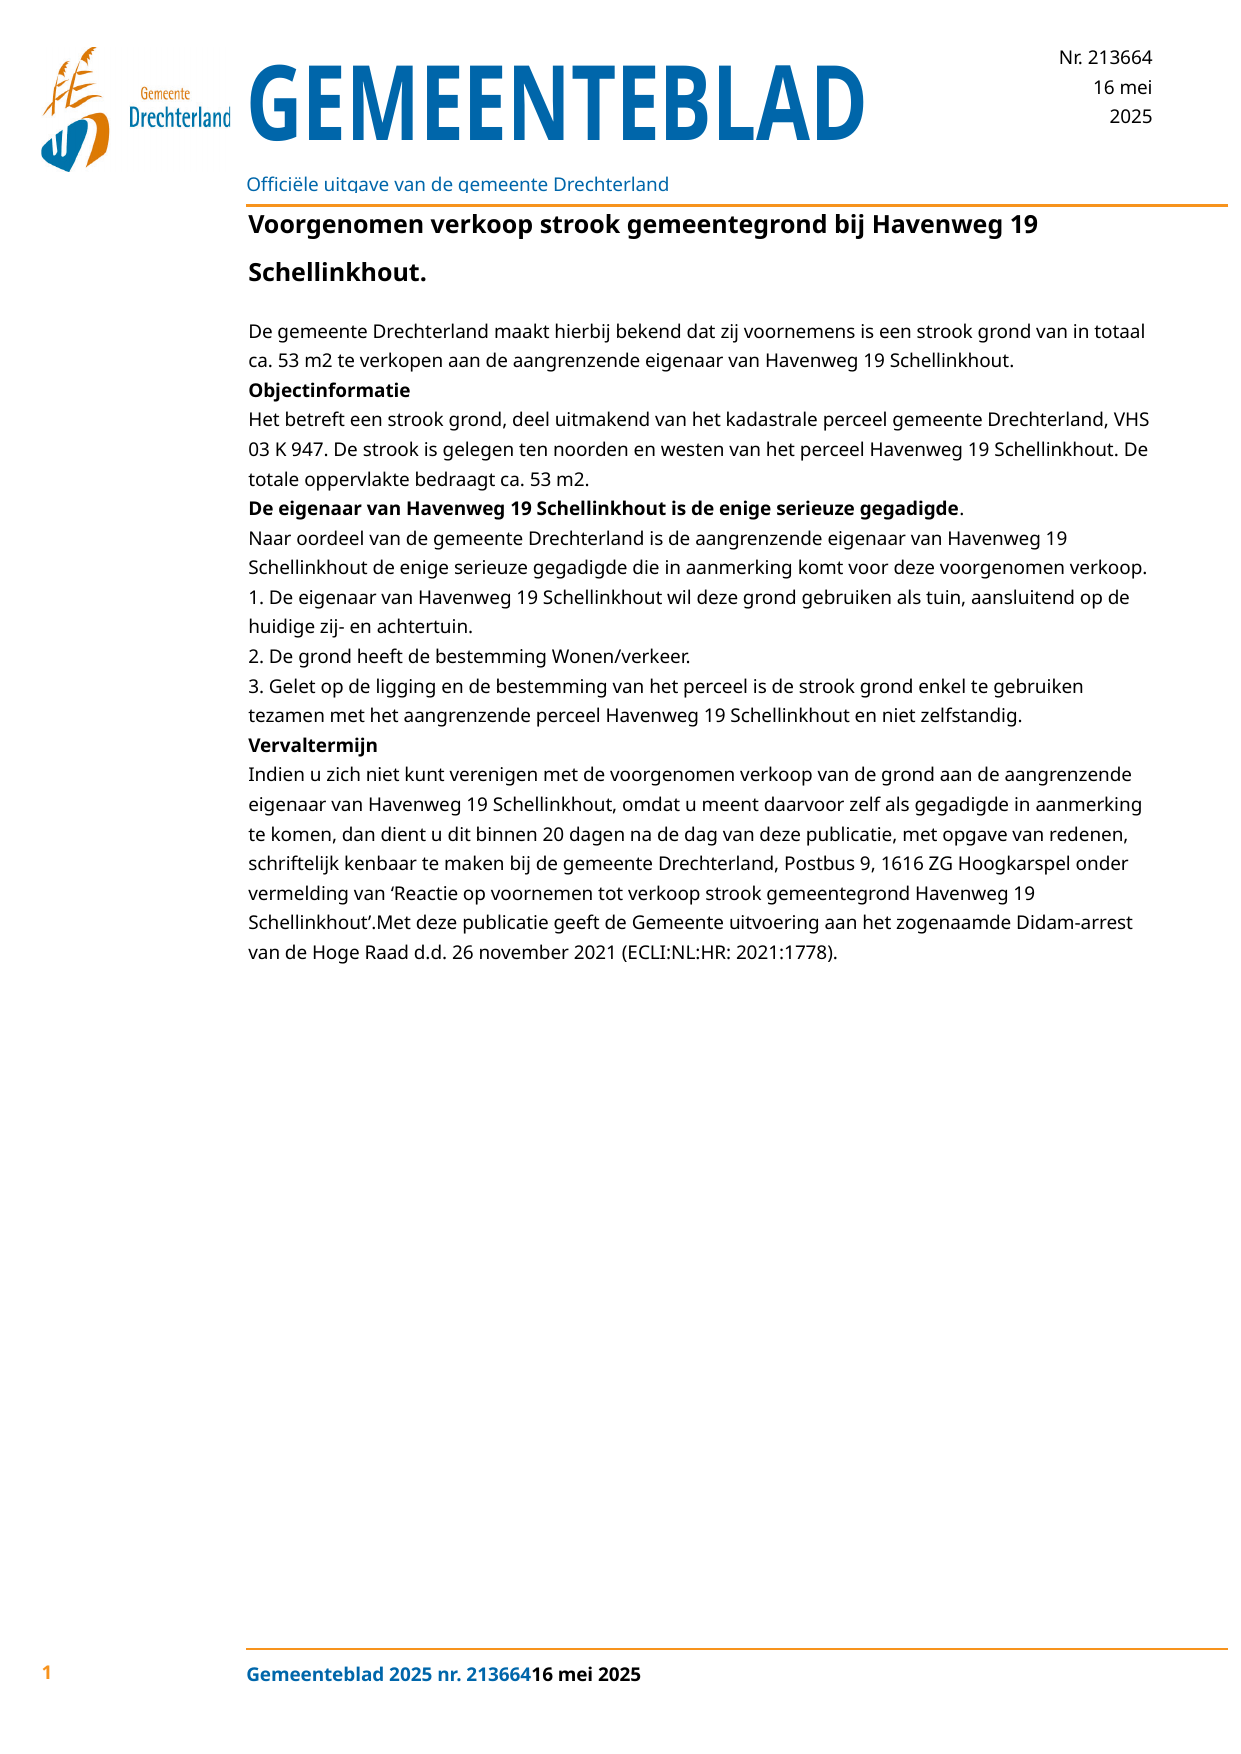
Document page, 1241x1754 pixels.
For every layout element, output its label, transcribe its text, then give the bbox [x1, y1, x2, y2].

text 1. De eigenaar van Havenweg 19 Schellinkhout wil deze grond gebruiken als tuin, aansluitend op de huidige zij- en achtertuin. [248, 584, 1152, 639]
text Indien u zich niet kunt verenigen met de voorgenomen verkoop van de grond aan de aangrenzende eigenaar van Havenweg 19 Schellinkhout, omdat u meent daarvoor zelf als gegadigde in aanmerking te komen, dan dient u dit binnen 20 dagen na de dag van deze publicatie, met opgave van redenen, schriftelijk kenbaar te maken bij de gemeente Drechterland, Postbus 9, 1616 ZG Hoogkarspel onder vermelding van ‘Reactie op voornemen tot verkoop strook gemeentegrond Havenweg 19 Schellinkhout’.Met deze publicatie geeft de Gemeente uitvoering aan het zogenaamde Didam-arrest van de Hoge Raad d.d. 26 november 2021 (ECLI:NL:HR: 2021:1778). [248, 762, 1152, 965]
text 2. De grond heeft de bestemming Wonen/verkeer. [248, 643, 1152, 669]
text Naar oordeel van de gemeente Drechterland is de aangrenzende eigenaar van Havenweg 19 Schellinkhout de enige serieuze gegadigde die in aanmerking komt voor deze voorgenomen verkoop. [248, 525, 1152, 580]
text Voorgenomen verkoop strook gemeentegrond bij Havenweg 19 Schellinkhout. [248, 207, 1152, 288]
text De eigenaar van Havenweg 19 Schellinkhout is de enige serieuze gegadigde. [248, 495, 1152, 521]
text Objectinformatie [248, 377, 1152, 403]
text De gemeente Drechterland maakt hierbij bekend dat zij voornemens is een strook grond van in totaal ca. 53 m2 te verkopen aan de aangrenzende eigenaar van Havenweg 19 Schellinkhout. [248, 318, 1152, 373]
text Het betreft een strook grond, deel uitmakend van het kadastrale perceel gemeente Drechterland, VHS 03 K 947. De strook is gelegen ten noorden en westen van het perceel Havenweg 19 Schellinkhout. De totale oppervlakte bedraagt ca. 53 m2. [248, 407, 1152, 492]
text 3. Gelet op de ligging en de bestemming van het perceel is de strook grond enkel te gebruiken tezamen met het aangrenzende perceel Havenweg 19 Schellinkhout en niet zelfstandig. [248, 673, 1152, 728]
picture [41, 47, 231, 172]
picture [41, 158, 64, 172]
picture [226, 115, 231, 124]
text Vervaltermijn [248, 732, 1152, 758]
